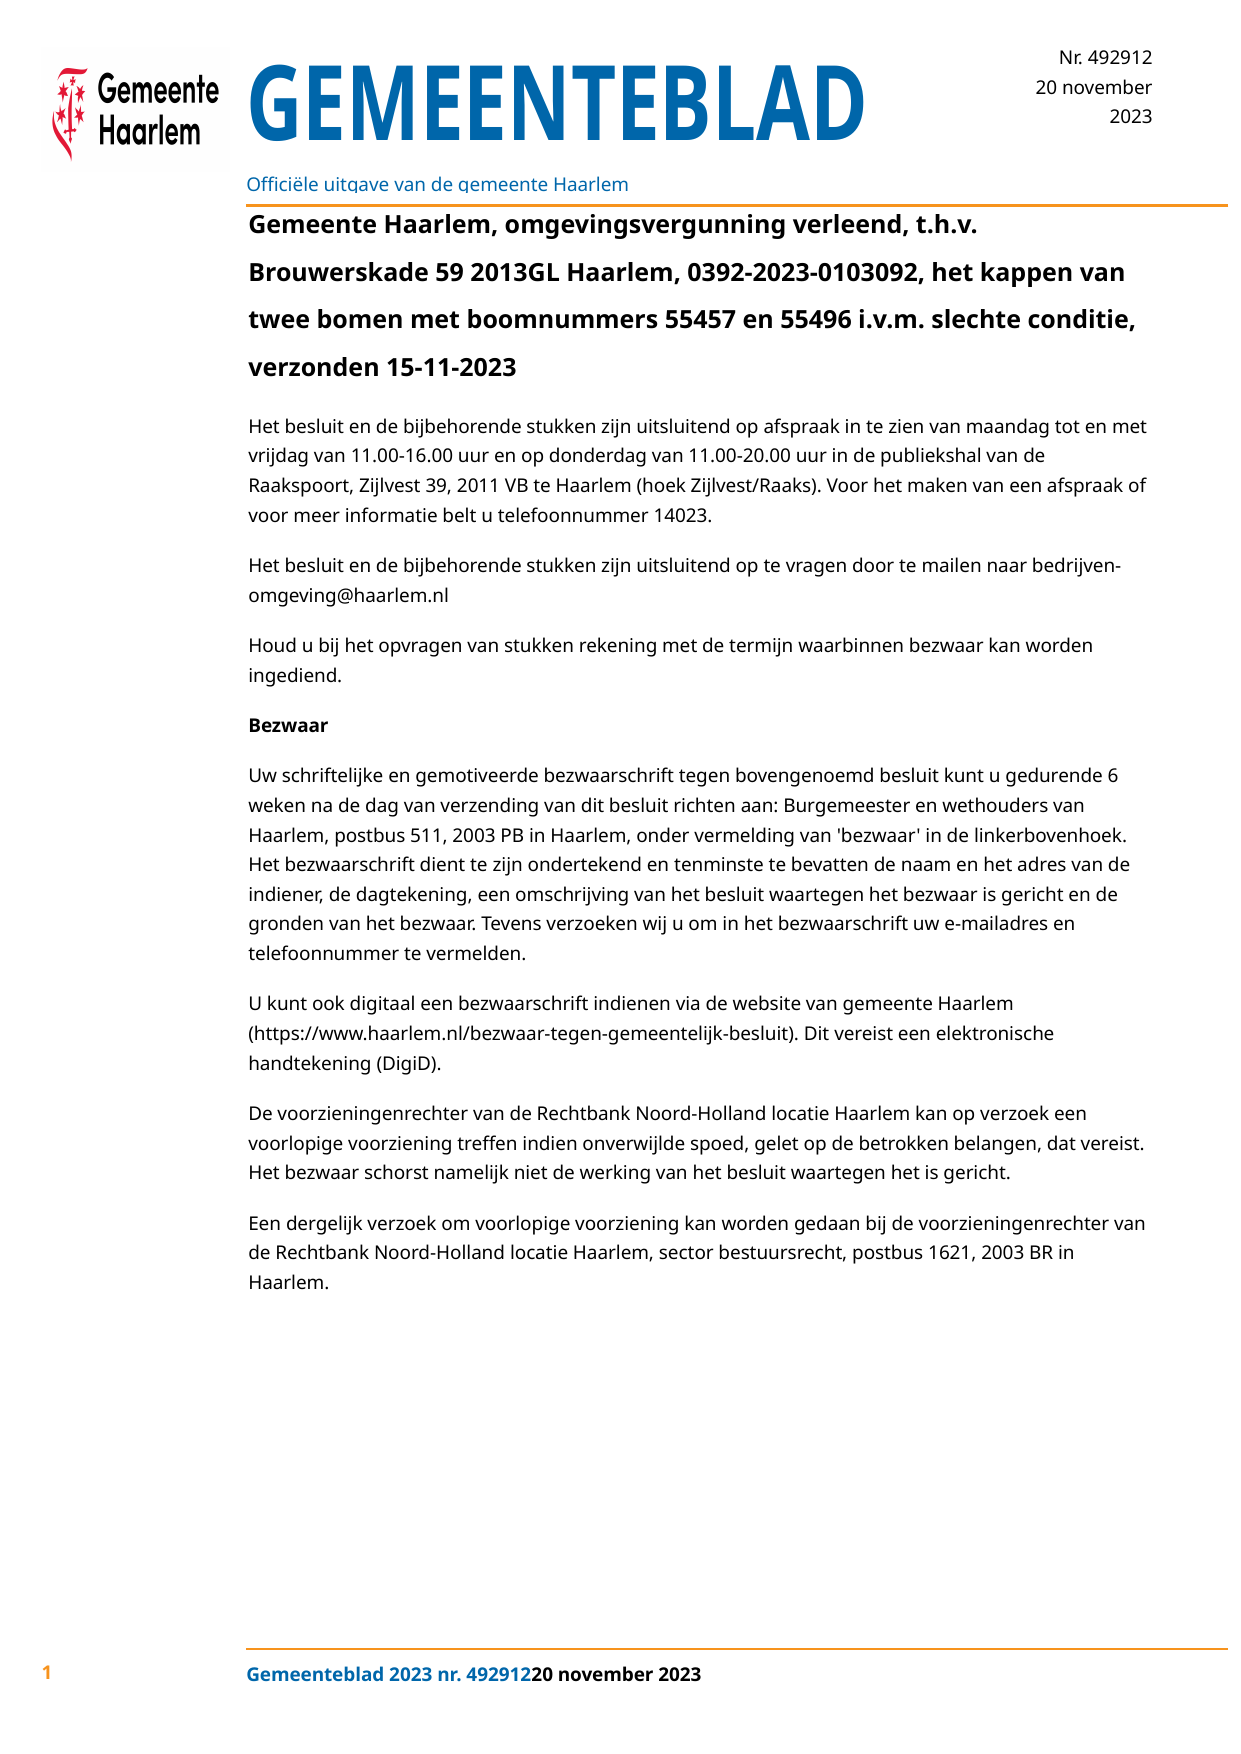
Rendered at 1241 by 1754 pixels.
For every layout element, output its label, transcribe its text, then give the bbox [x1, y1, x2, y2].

picture [41, 47, 231, 172]
text U kunt ook digitaal een bezwaarschrift indienen via de website van gemeente Haarlem (https://www.haarlem.nl/bezwaar-tegen-gemeentelijk-besluit). Dit vereist een elektronische handtekening (DigiD). [248, 991, 1152, 1076]
text Uw schriftelijke en gemotiveerde bezwaarschrift tegen bovengenoemd besluit kunt u gedurende 6 weken na de dag van verzending van dit besluit richten aan: Burgemeester en wethouders van Haarlem, postbus 511, 2003 PB in Haarlem, onder vermelding van 'bezwaar' in de linkerbovenhoek. Het bezwaarschrift dient te zijn ondertekend en tenminste te bevatten de naam en het adres van de indiener, de dagtekening, een omschrijving van het besluit waartegen het bezwaar is gericht en de gronden van het bezwaar. Tevens verzoeken wij u om in het bezwaarschrift uw e-mailadres en telefoonnummer te vermelden. [248, 763, 1152, 966]
text Een dergelijk verzoek om voorlopige voorziening kan worden gedaan bij de voorzieningenrechter van de Rechtbank Noord-Holland locatie Haarlem, sector bestuursrecht, postbus 1621, 2003 BR in Haarlem. [248, 1210, 1152, 1295]
text Bezwaar [248, 712, 1152, 738]
text Het besluit en de bijbehorende stukken zijn uitsluitend op afspraak in te zien van maandag tot en met vrijdag van 11.00-16.00 uur en op donderdag van 11.00-20.00 uur in de publiekshal van de Raakspoort, Zijlvest 39, 2011 VB te Haarlem (hoek Zijlvest/Raaks). Voor het maken van een afspraak of voor meer informatie belt u telefoonnummer 14023. [248, 413, 1152, 528]
text Houd u bij het opvragen van stukken rekening met de termijn waarbinnen bezwaar kan worden ingediend. [248, 632, 1152, 688]
text Het besluit en de bijbehorende stukken zijn uitsluitend op te vragen door te mailen naar bedrijven-omgeving@haarlem.nl [248, 552, 1152, 608]
text Gemeente Haarlem, omgevingsvergunning verleend, t.h.v. Brouwerskade 59 2013GL Haarlem, 0392-2023-0103092, het kappen van twee bomen met boomnummers 55457 en 55496 i.v.m. slechte conditie, verzonden 15-11-2023 [248, 207, 1152, 384]
text De voorzieningenrechter van de Rechtbank Noord-Holland locatie Haarlem kan op verzoek een voorlopige voorziening treffen indien onverwijlde spoed, gelet op de betrokken belangen, dat vereist. Het bezwaar schorst namelijk niet de werking van het besluit waartegen het is gericht. [248, 1100, 1152, 1185]
